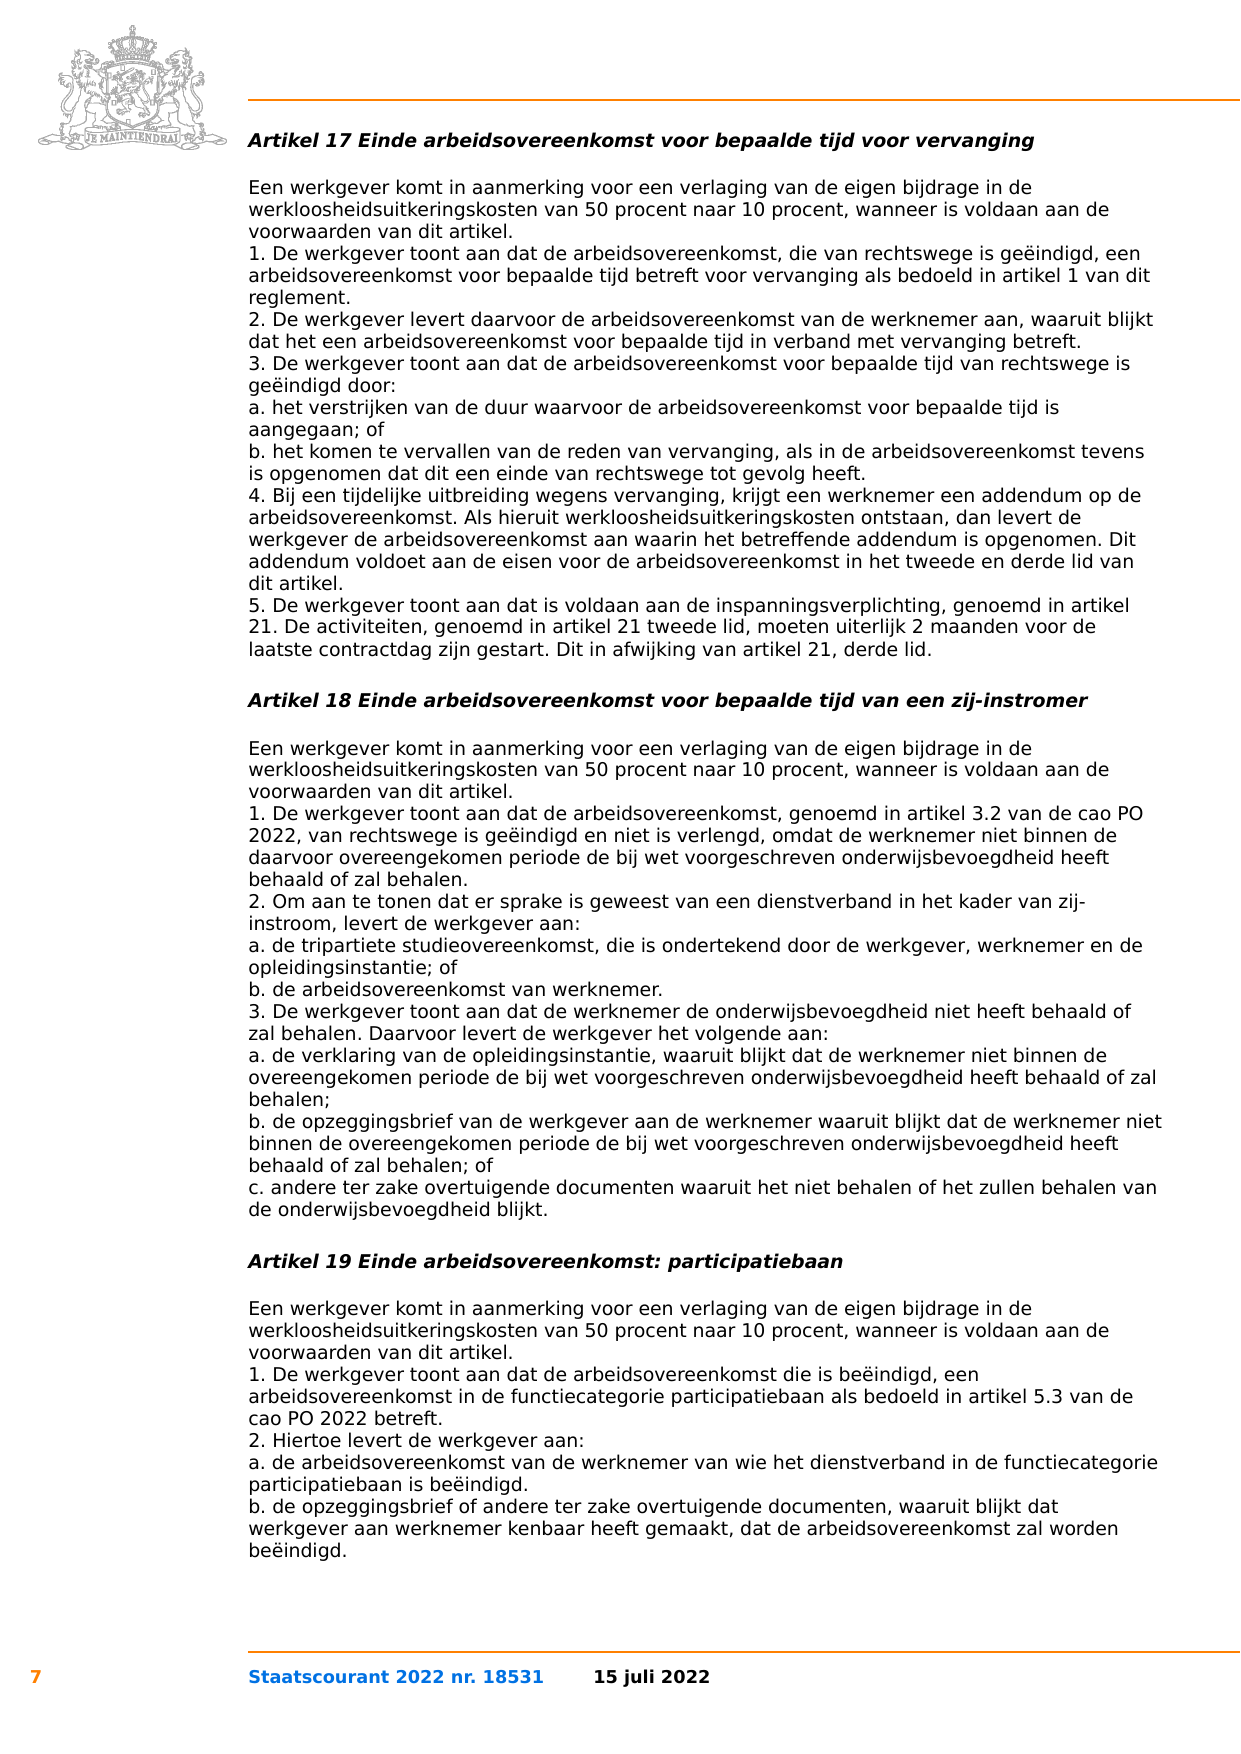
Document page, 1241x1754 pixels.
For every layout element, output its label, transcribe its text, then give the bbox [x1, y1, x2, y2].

text 1. De werkgever toont aan dat de arbeidsovereenkomst die is beëindigd, een arbeidsovereenkomst in de functiecategorie participatiebaan als bedoeld in artikel 5.3 van de cao PO 2022 betreft. [248, 1364, 1163, 1430]
subtitle Artikel 19 Einde arbeidsovereenkomst: participatiebaan [248, 1251, 1163, 1273]
text a. het verstrijken van de duur waarvoor de arbeidsovereenkomst voor bepaalde tijd is aangegaan; of [248, 397, 1163, 441]
text 3. De werkgever toont aan dat de arbeidsovereenkomst voor bepaalde tijd van rechtswege is geëindigd door: [248, 353, 1163, 397]
text Een werkgever komt in aanmerking voor een verlaging van de eigen bijdrage in de werkloosheidsuitkeringskosten van 50 procent naar 10 procent, wanneer is voldaan aan de voorwaarden van dit artikel. [248, 1298, 1163, 1364]
subtitle Artikel 17 Einde arbeidsovereenkomst voor bepaalde tijd voor vervanging [248, 130, 1163, 152]
subtitle Artikel 18 Einde arbeidsovereenkomst voor bepaalde tijd van een zij-instromer [248, 690, 1163, 712]
text Een werkgever komt in aanmerking voor een verlaging van de eigen bijdrage in de werkloosheidsuitkeringskosten van 50 procent naar 10 procent, wanneer is voldaan aan de voorwaarden van dit artikel. [248, 737, 1163, 803]
picture [38, 25, 227, 150]
text 2. Om aan te tonen dat er sprake is geweest van een dienstverband in het kader van zij-instroom, levert de werkgever aan: [248, 891, 1163, 935]
text 3. De werkgever toont aan dat de werknemer de onderwijsbevoegdheid niet heeft behaald of zal behalen. Daarvoor levert de werkgever het volgende aan: [248, 1001, 1163, 1045]
text b. de opzeggingsbrief van de werkgever aan de werknemer waaruit blijkt dat de werknemer niet binnen de overeengekomen periode de bij wet voorgeschreven onderwijsbevoegdheid heeft behaald of zal behalen; of [248, 1111, 1163, 1177]
text b. de opzeggingsbrief of andere ter zake overtuigende documenten, waaruit blijkt dat werkgever aan werknemer kenbaar heeft gemaakt, dat de arbeidsovereenkomst zal worden beëindigd. [248, 1496, 1163, 1562]
text 5. De werkgever toont aan dat is voldaan aan de inspanningsverplichting, genoemd in artikel 21. De activiteiten, genoemd in artikel 21 tweede lid, moeten uiterlijk 2 maanden voor de laatste contractdag zijn gestart. Dit in afwijking van artikel 21, derde lid. [248, 594, 1163, 660]
text 1. De werkgever toont aan dat de arbeidsovereenkomst, genoemd in artikel 3.2 van de cao PO 2022, van rechtswege is geëindigd en niet is verlengd, omdat de werknemer niet binnen de daarvoor overeengekomen periode de bij wet voorgeschreven onderwijsbevoegdheid heeft behaald of zal behalen. [248, 803, 1163, 891]
text b. de arbeidsovereenkomst van werknemer. [248, 979, 1163, 1001]
text 2. Hiertoe levert de werkgever aan: [248, 1430, 1163, 1452]
text 4. Bij een tijdelijke uitbreiding wegens vervanging, krijgt een werknemer een addendum op de arbeidsovereenkomst. Als hieruit werkloosheidsuitkeringskosten ontstaan, dan levert de werkgever de arbeidsovereenkomst aan waarin het betreffende addendum is opgenomen. Dit addendum voldoet aan de eisen voor de arbeidsovereenkomst in het tweede en derde lid van dit artikel. [248, 484, 1163, 594]
text c. andere ter zake overtuigende documenten waaruit het niet behalen of het zullen behalen van de onderwijsbevoegdheid blijkt. [248, 1177, 1163, 1221]
text 2. De werkgever levert daarvoor de arbeidsovereenkomst van de werknemer aan, waaruit blijkt dat het een arbeidsovereenkomst voor bepaalde tijd in verband met vervanging betreft. [248, 309, 1163, 353]
text a. de verklaring van de opleidingsinstantie, waaruit blijkt dat de werknemer niet binnen de overeengekomen periode de bij wet voorgeschreven onderwijsbevoegdheid heeft behaald of zal behalen; [248, 1045, 1163, 1111]
text b. het komen te vervallen van de reden van vervanging, als in de arbeidsovereenkomst tevens is opgenomen dat dit een einde van rechtswege tot gevolg heeft. [248, 441, 1163, 484]
text a. de arbeidsovereenkomst van de werknemer van wie het dienstverband in de functiecategorie participatiebaan is beëindigd. [248, 1452, 1163, 1496]
text a. de tripartiete studieovereenkomst, die is ondertekend door de werkgever, werknemer en de opleidingsinstantie; of [248, 935, 1163, 979]
text Een werkgever komt in aanmerking voor een verlaging van de eigen bijdrage in de werkloosheidsuitkeringskosten van 50 procent naar 10 procent, wanneer is voldaan aan de voorwaarden van dit artikel. [248, 177, 1163, 243]
text 1. De werkgever toont aan dat de arbeidsovereenkomst, die van rechtswege is geëindigd, een arbeidsovereenkomst voor bepaalde tijd betreft voor vervanging als bedoeld in artikel 1 van dit reglement. [248, 243, 1163, 309]
